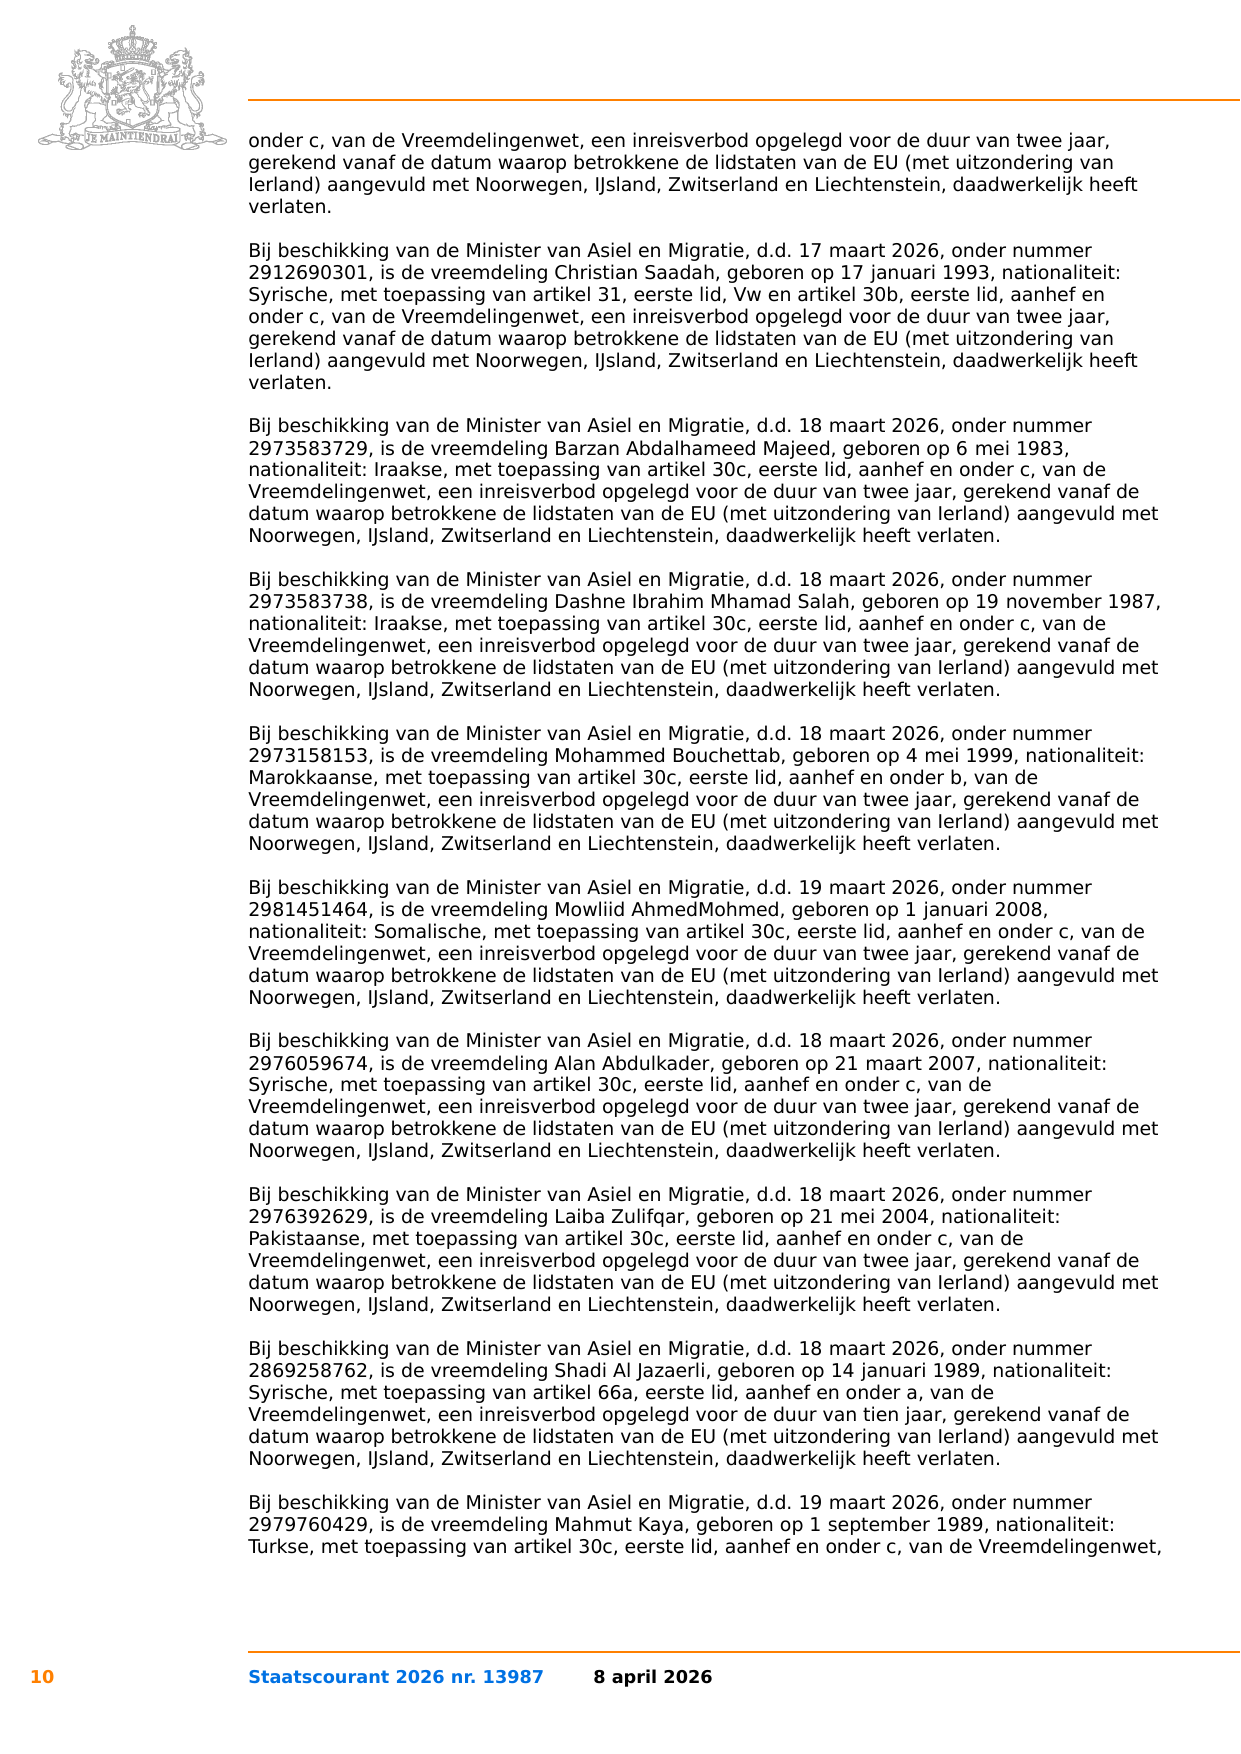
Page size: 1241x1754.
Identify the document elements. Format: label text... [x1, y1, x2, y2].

text Bij beschikking van de Minister van Asiel en Migratie, d.d. 19 maart 2026, onder nummer 2981451464, is de vreemdeling Mowliid AhmedMohmed, geboren op 1 januari 2008, nationaliteit: Somalische, met toepassing van artikel 30c, eerste lid, aanhef en onder c, van de Vreemdelingenwet, een inreisverbod opgelegd voor de duur van twee jaar, gerekend vanaf de datum waarop betrokkene de lidstaten van de EU (met uitzondering van Ierland) aangevuld met Noorwegen, IJsland, Zwitserland en Liechtenstein, daadwerkelijk heeft verlaten. [248, 877, 1163, 1008]
text Bij beschikking van de Minister van Asiel en Migratie, d.d. 18 maart 2026, onder nummer 2976392629, is de vreemdeling Laiba Zulifqar, geboren op 21 mei 2004, nationaliteit: Pakistaanse, met toepassing van artikel 30c, eerste lid, aanhef en onder c, van de Vreemdelingenwet, een inreisverbod opgelegd voor de duur van twee jaar, gerekend vanaf de datum waarop betrokkene de lidstaten van de EU (met uitzondering van Ierland) aangevuld met Noorwegen, IJsland, Zwitserland en Liechtenstein, daadwerkelijk heeft verlaten. [248, 1184, 1163, 1316]
picture [38, 25, 227, 150]
text Bij beschikking van de Minister van Asiel en Migratie, d.d. 18 maart 2026, onder nummer 2973583738, is de vreemdeling Dashne Ibrahim Mhamad Salah, geboren op 19 november 1987, nationaliteit: Iraakse, met toepassing van artikel 30c, eerste lid, aanhef en onder c, van de Vreemdelingenwet, een inreisverbod opgelegd voor de duur van twee jaar, gerekend vanaf de datum waarop betrokkene de lidstaten van de EU (met uitzondering van Ierland) aangevuld met Noorwegen, IJsland, Zwitserland en Liechtenstein, daadwerkelijk heeft verlaten. [248, 569, 1163, 701]
text Bij beschikking van de Minister van Asiel en Migratie, d.d. 18 maart 2026, onder nummer 2973158153, is de vreemdeling Mohammed Bouchettab, geboren op 4 mei 1999, nationaliteit: Marokkaanse, met toepassing van artikel 30c, eerste lid, aanhef en onder b, van de Vreemdelingenwet, een inreisverbod opgelegd voor de duur van twee jaar, gerekend vanaf de datum waarop betrokkene de lidstaten van de EU (met uitzondering van Ierland) aangevuld met Noorwegen, IJsland, Zwitserland en Liechtenstein, daadwerkelijk heeft verlaten. [248, 723, 1163, 855]
text Bij beschikking van de Minister van Asiel en Migratie, d.d. 17 maart 2026, onder nummer 2912690301, is de vreemdeling Christian Saadah, geboren op 17 januari 1993, nationaliteit: Syrische, met toepassing van artikel 31, eerste lid, Vw en artikel 30b, eerste lid, aanhef en onder c, van de Vreemdelingenwet, een inreisverbod opgelegd voor de duur van twee jaar, gerekend vanaf de datum waarop betrokkene de lidstaten van de EU (met uitzondering van Ierland) aangevuld met Noorwegen, IJsland, Zwitserland en Liechtenstein, daadwerkelijk heeft verlaten. [248, 240, 1163, 393]
text Bij beschikking van de Minister van Asiel en Migratie, d.d. 18 maart 2026, onder nummer 2976059674, is de vreemdeling Alan Abdulkader, geboren op 21 maart 2007, nationaliteit: Syrische, met toepassing van artikel 30c, eerste lid, aanhef en onder c, van de Vreemdelingenwet, een inreisverbod opgelegd voor de duur van twee jaar, gerekend vanaf de datum waarop betrokkene de lidstaten van de EU (met uitzondering van Ierland) aangevuld met Noorwegen, IJsland, Zwitserland en Liechtenstein, daadwerkelijk heeft verlaten. [248, 1030, 1163, 1162]
text Bij beschikking van de Minister van Asiel en Migratie, d.d. 18 maart 2026, onder nummer 2869258762, is de vreemdeling Shadi Al Jazaerli, geboren op 14 januari 1989, nationaliteit: Syrische, met toepassing van artikel 66a, eerste lid, aanhef en onder a, van de Vreemdelingenwet, een inreisverbod opgelegd voor de duur van tien jaar, gerekend vanaf de datum waarop betrokkene de lidstaten van de EU (met uitzondering van Ierland) aangevuld met Noorwegen, IJsland, Zwitserland en Liechtenstein, daadwerkelijk heeft verlaten. [248, 1338, 1163, 1470]
text Bij beschikking van de Minister van Asiel en Migratie, d.d. 18 maart 2026, onder nummer 2973583729, is de vreemdeling Barzan Abdalhameed Majeed, geboren op 6 mei 1983, nationaliteit: Iraakse, met toepassing van artikel 30c, eerste lid, aanhef en onder c, van de Vreemdelingenwet, een inreisverbod opgelegd voor de duur van twee jaar, gerekend vanaf de datum waarop betrokkene de lidstaten van de EU (met uitzondering van Ierland) aangevuld met Noorwegen, IJsland, Zwitserland en Liechtenstein, daadwerkelijk heeft verlaten. [248, 415, 1163, 547]
text onder c, van de Vreemdelingenwet, een inreisverbod opgelegd voor de duur van twee jaar, gerekend vanaf de datum waarop betrokkene de lidstaten van de EU (met uitzondering van Ierland) aangevuld met Noorwegen, IJsland, Zwitserland en Liechtenstein, daadwerkelijk heeft verlaten. [248, 130, 1163, 218]
text Bij beschikking van de Minister van Asiel en Migratie, d.d. 19 maart 2026, onder nummer 2979760429, is de vreemdeling Mahmut Kaya, geboren op 1 september 1989, nationaliteit: Turkse, met toepassing van artikel 30c, eerste lid, aanhef en onder c, van de Vreemdelingenwet, [248, 1492, 1163, 1558]
